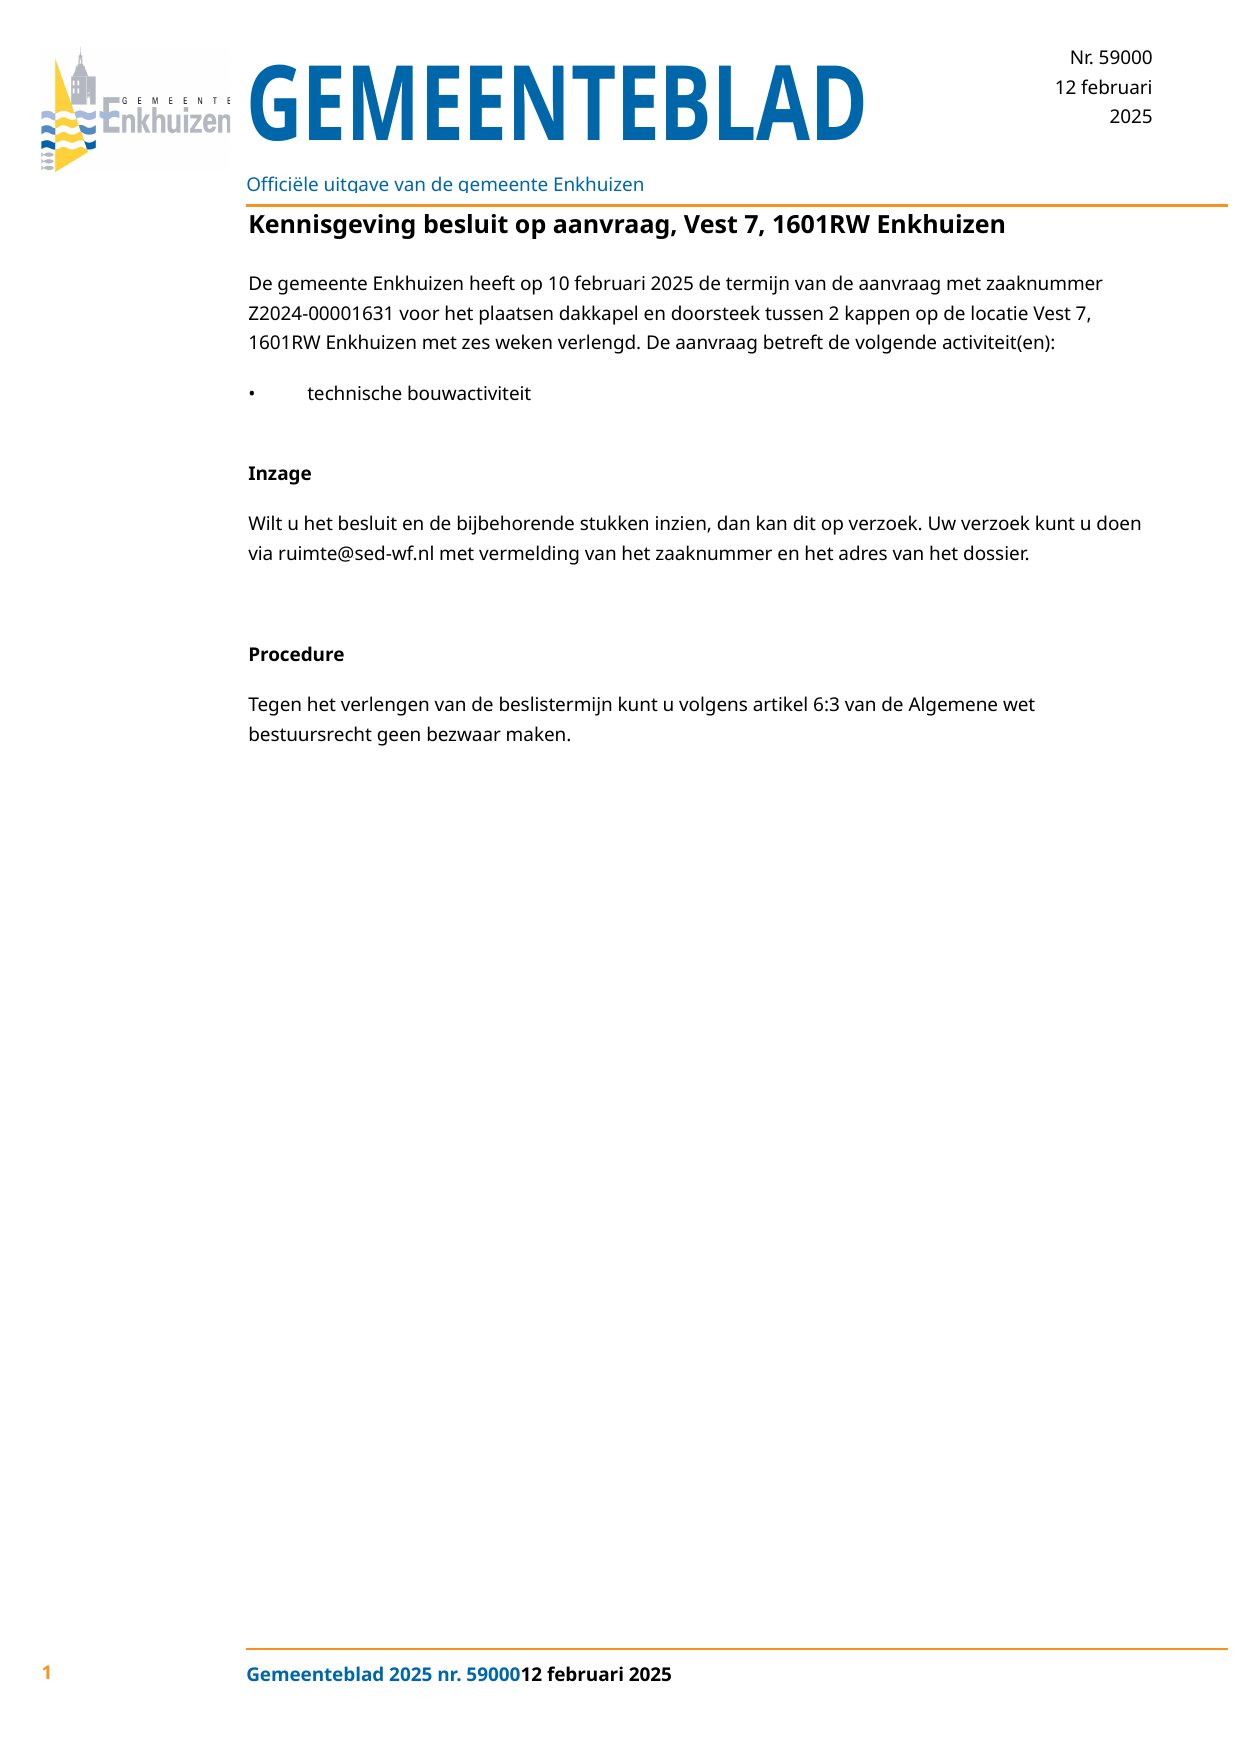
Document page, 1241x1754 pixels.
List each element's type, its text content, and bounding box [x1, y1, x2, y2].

text Wilt u het besluit en de bijbehorende stukken inzien, dan kan dit op verzoek. Uw verzoek kunt u doen via ruimte@sed-wf.nl met vermelding van het zaaknummer en het adres van het dossier. [248, 510, 1152, 566]
list technische bouwactiviteit [248, 380, 1152, 406]
text De gemeente Enkhuizen heeft op 10 februari 2025 de termijn van de aanvraag met zaaknummer Z2024-00001631 voor het plaatsen dakkapel en doorsteek tussen 2 kappen op de locatie Vest 7, 1601RW Enkhuizen met zes weken verlengd. De aanvraag betreft de volgende activiteit(en): [248, 270, 1152, 355]
text Procedure [248, 641, 1152, 666]
text Tegen het verlengen van de beslistermijn kunt u volgens artikel 6:3 van de Algemene wet bestuursrecht geen bezwaar maken. [248, 691, 1152, 746]
text Kennisgeving besluit op aanvraag, Vest 7, 1601RW Enkhuizen [248, 207, 1152, 241]
text Inzage [248, 460, 1152, 486]
picture [41, 47, 231, 172]
